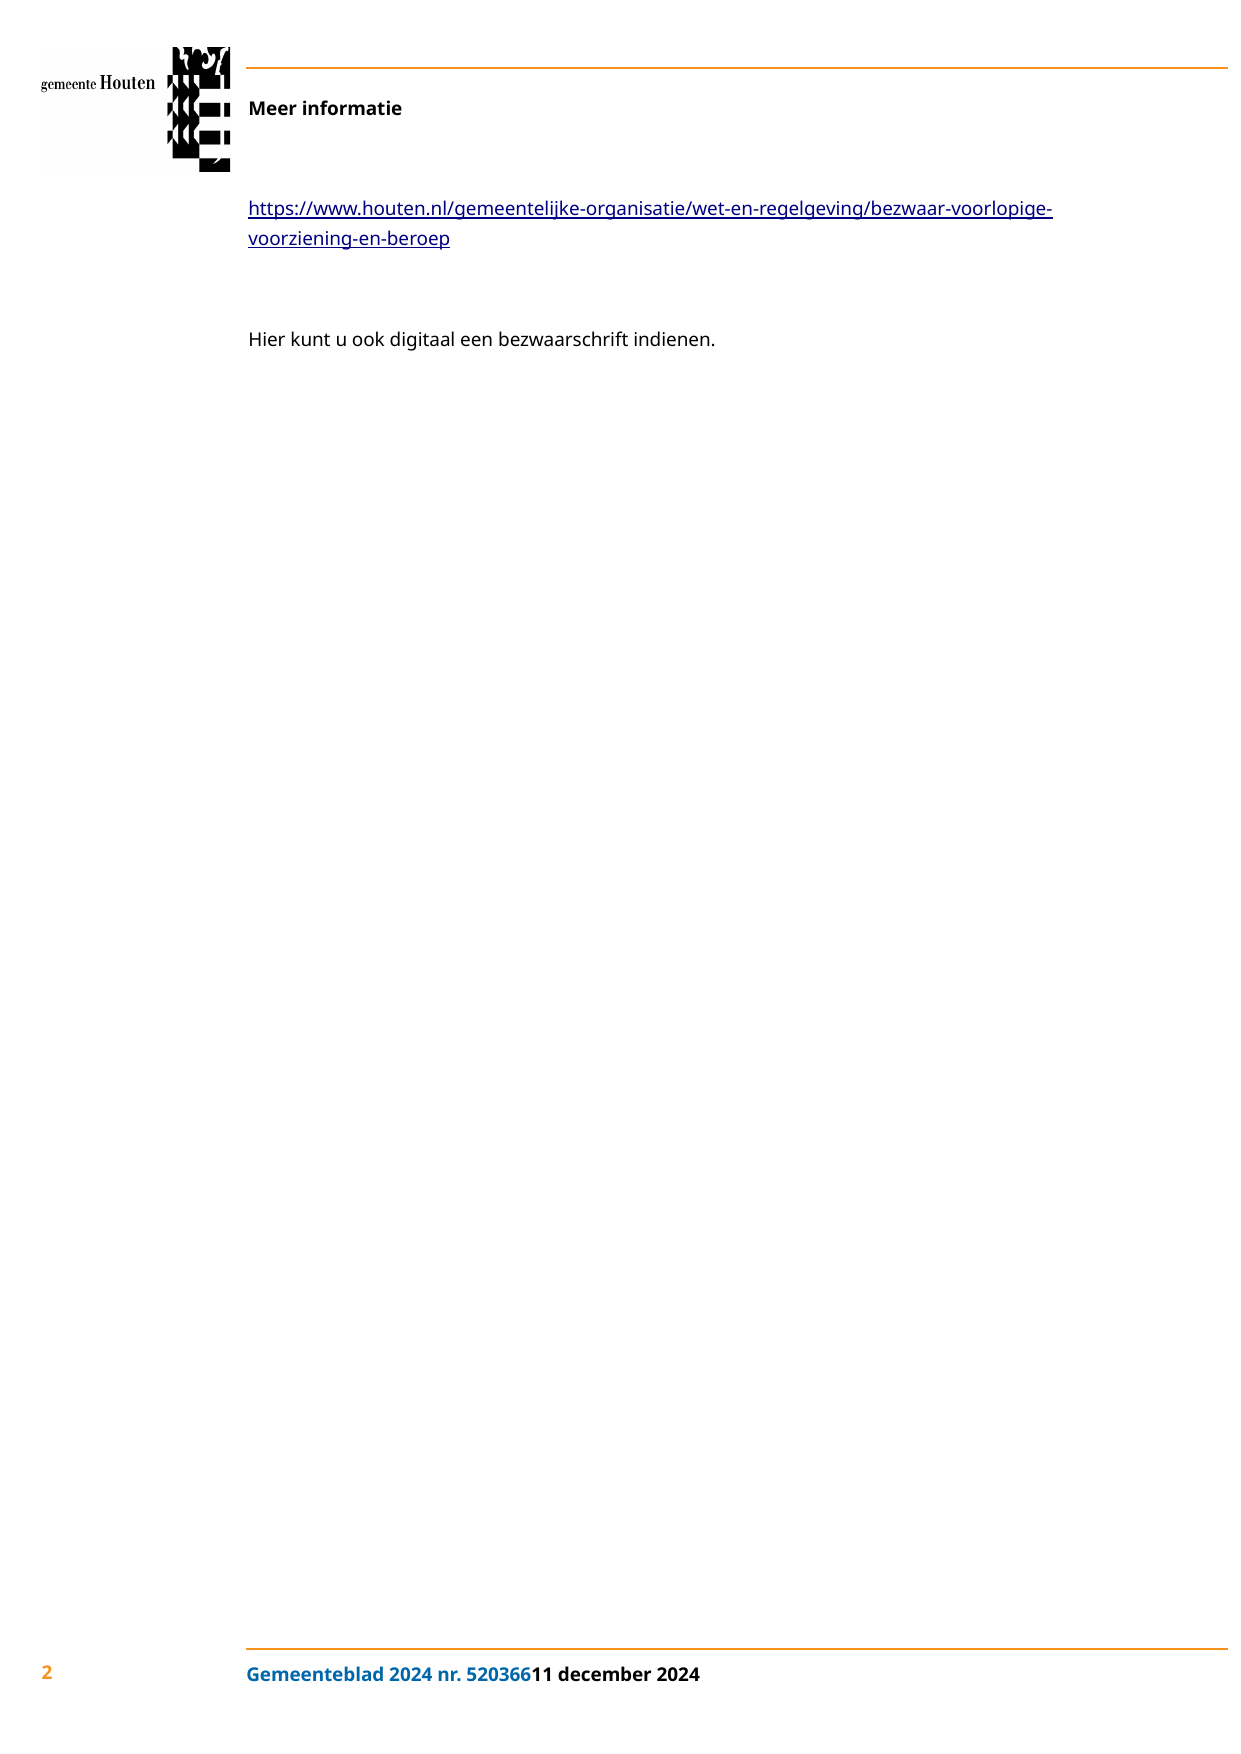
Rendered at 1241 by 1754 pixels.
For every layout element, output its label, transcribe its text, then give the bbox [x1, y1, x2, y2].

text Hier kunt u ook digitaal een bezwaarschrift indienen. [248, 326, 1152, 352]
picture [41, 47, 231, 172]
text https://www.houten.nl/gemeentelijke-organisatie/wet-en-regelgeving/bezwaar-voorlopige-voorziening-en-beroep [248, 196, 1152, 251]
text Meer informatie [248, 95, 1152, 121]
